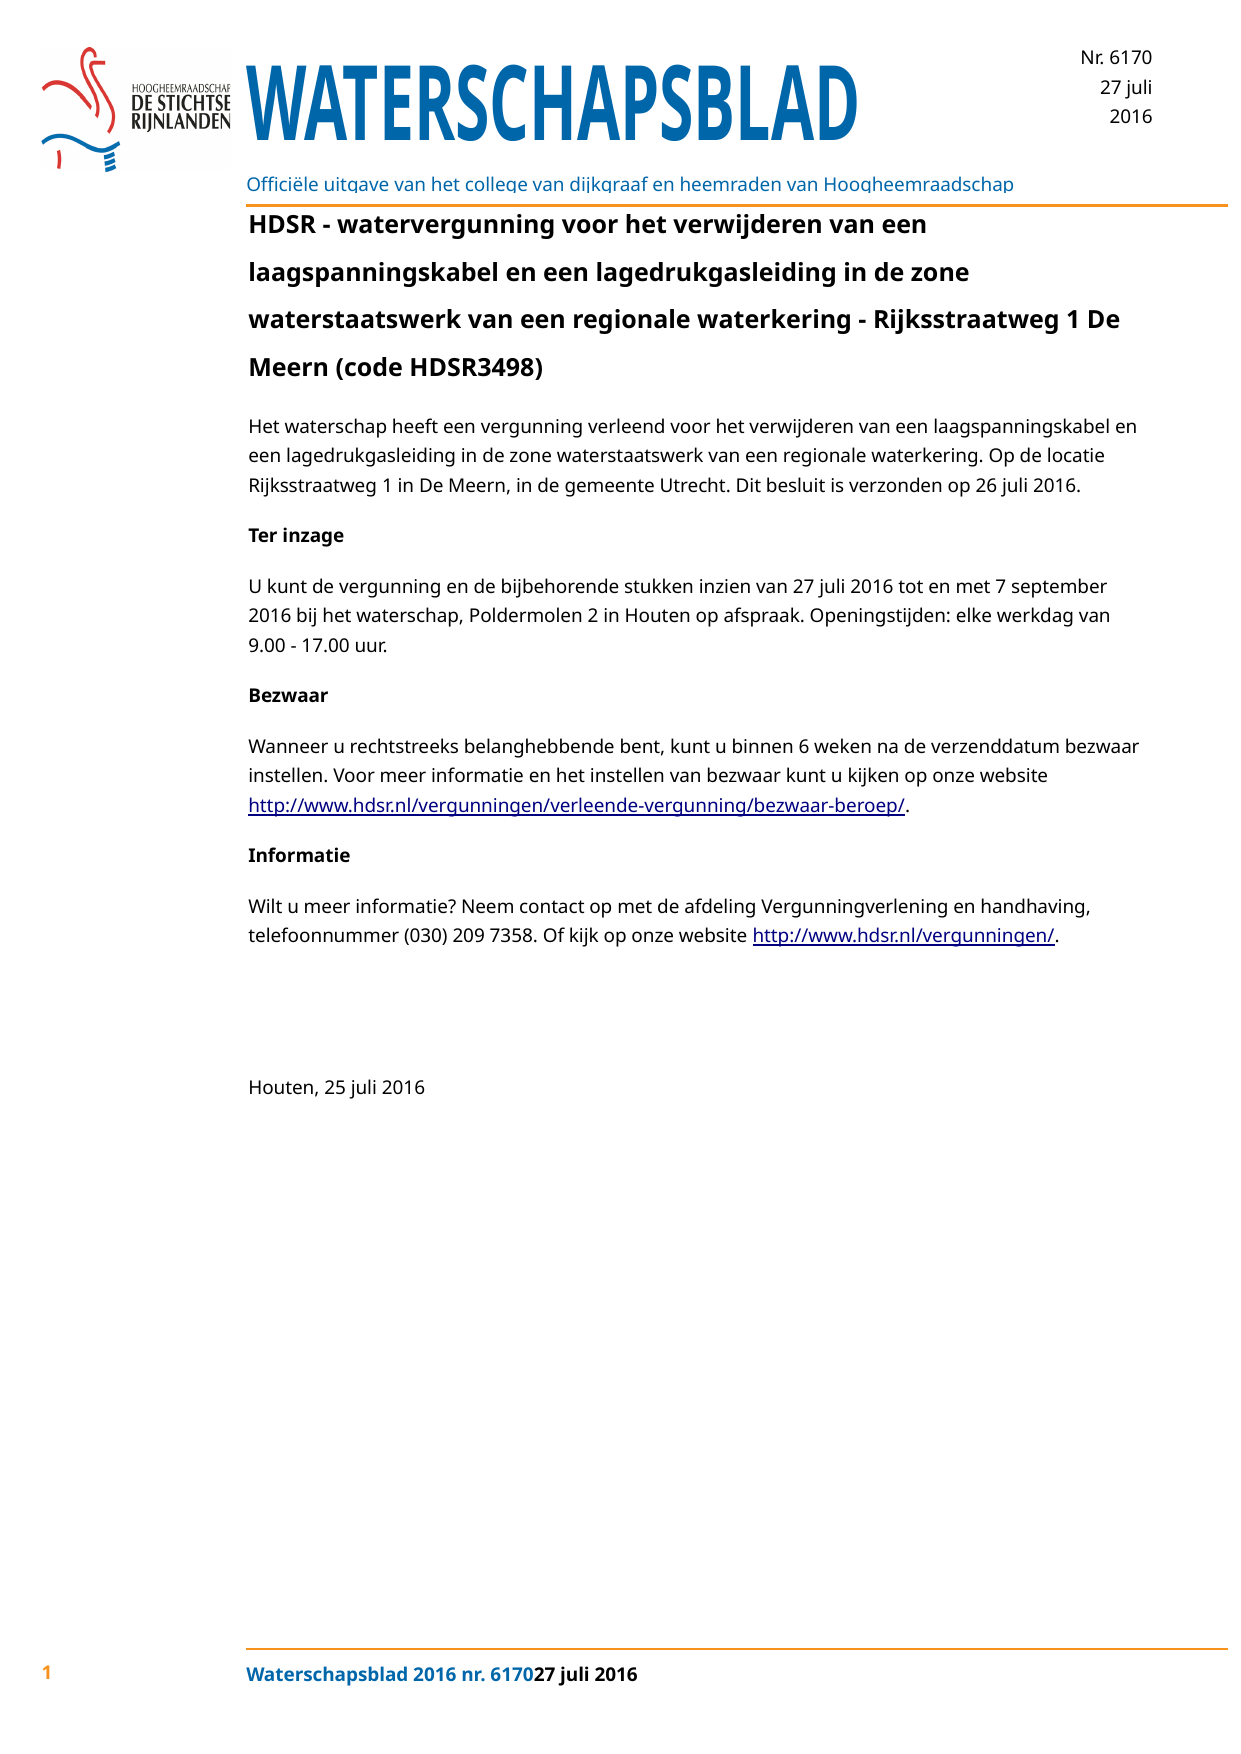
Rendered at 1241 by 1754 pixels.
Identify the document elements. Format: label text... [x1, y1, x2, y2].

text U kunt de vergunning en de bijbehorende stukken inzien van 27 juli 2016 tot en met 7 september 2016 bij het waterschap, Poldermolen 2 in Houten op afspraak. Openingstijden: elke werkdag van 9.00 - 17.00 uur. [248, 573, 1152, 658]
text Bezwaar [248, 683, 1152, 708]
text HDSR - watervergunning voor het verwijderen van een laagspanningskabel en een lagedrukgasleiding in de zone waterstaatswerk van een regionale waterkering - Rijksstraatweg 1 De Meern (code HDSR3498) [248, 207, 1152, 384]
text Wilt u meer informatie? Neem contact op met de afdeling Vergunningverlening en handhaving, telefoonnummer (030) 209 7358. Of kijk op onze website http://www.hdsr.nl/vergunningen/. [248, 893, 1152, 948]
text Ter inzage [248, 523, 1152, 548]
text Houten, 25 juli 2016 [248, 1074, 1152, 1100]
text Wanneer u rechtstreeks belanghebbende bent, kunt u binnen 6 weken na de verzenddatum bezwaar instellen. Voor meer informatie en het instellen van bezwaar kunt u kijken op onze website http://www.hdsr.nl/vergunningen/verleende-vergunning/bezwaar-beroep/. [248, 733, 1152, 818]
text Het waterschap heeft een vergunning verleend voor het verwijderen van een laagspanningskabel en een lagedrukgasleiding in de zone waterstaatswerk van een regionale waterkering. Op de locatie Rijksstraatweg 1 in De Meern, in de gemeente Utrecht. Dit besluit is verzonden op 26 juli 2016. [248, 413, 1152, 498]
picture [41, 47, 231, 172]
text Informatie [248, 843, 1152, 868]
